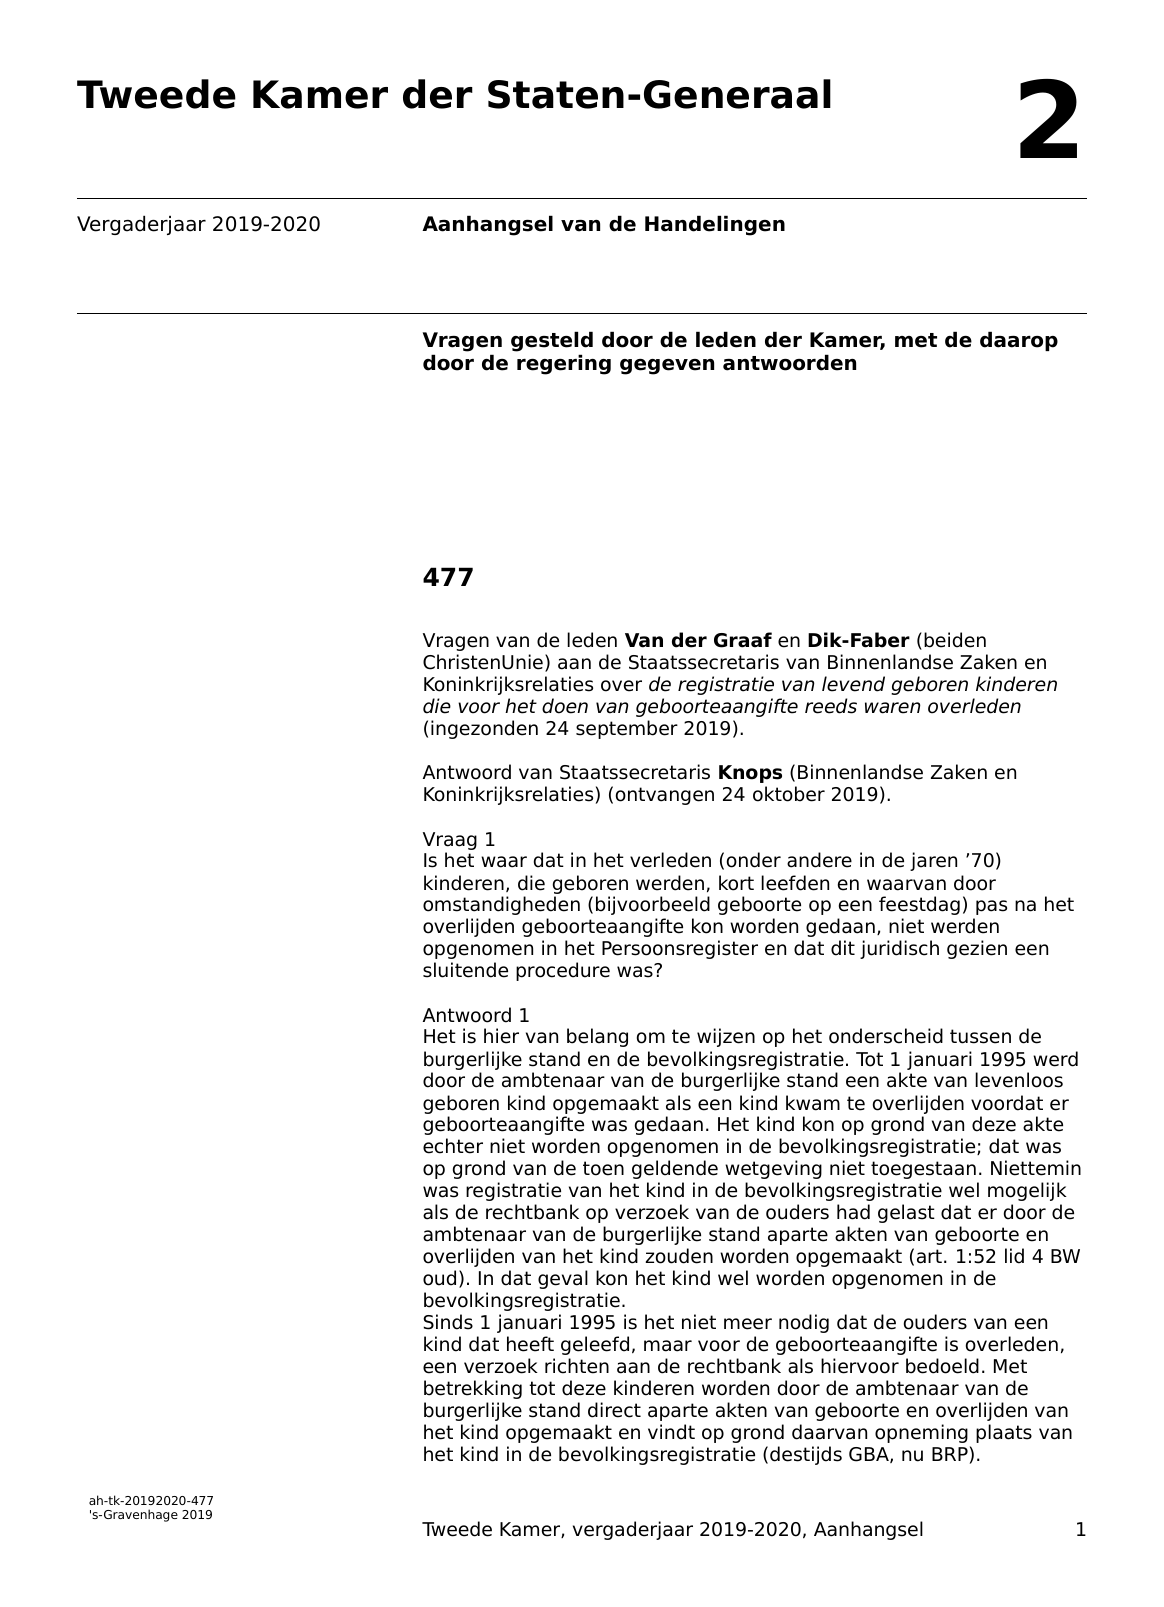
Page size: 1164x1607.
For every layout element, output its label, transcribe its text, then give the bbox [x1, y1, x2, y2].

table_cell Vragen gesteld door de leden der Kamer, met de daarop door de regering gegeven antwoorden [422, 314, 1087, 375]
table_header Tweede Kamer der Staten-Generaal [77, 59, 886, 198]
text ah-tk-20192020-477 [88, 1494, 323, 1508]
text Antwoord van Staatssecretaris Knops (Binnenlandse Zaken en Koninkrijksrelaties) (ontvangen 24 oktober 2019). [422, 762, 1087, 806]
text 's-Gravenhage 2019 [88, 1508, 323, 1522]
text Vragen van de leden Van der Graaf en Dik-Faber (beiden ChristenUnie) aan de Staatssecretaris van Binnenlandse Zaken en Koninkrijksrelaties over de registratie van levend geboren kinderen die voor het doen van geboorteaangifte reeds waren overleden (ingezonden 24 september 2019). [422, 630, 1087, 740]
text Antwoord 1 [422, 1004, 1087, 1026]
text Is het waar dat in het verleden (onder andere in de jaren ’70) kinderen, die geboren werden, kort leefden en waarvan door omstandigheden (bijvoorbeeld geboorte op een feestdag) pas na het overlijden geboorteaangifte kon worden gedaan, niet werden opgenomen in het Persoonsregister en dat dit juridisch gezien een sluitende procedure was? [422, 850, 1087, 982]
text Het is hier van belang om te wijzen op het onderscheid tussen de burgerlijke stand en de bevolkingsregistratie. Tot 1 januari 1995 werd door de ambtenaar van de burgerlijke stand een akte van levenloos geboren kind opgemaakt als een kind kwam te overlijden voordat er geboorteaangifte was gedaan. Het kind kon op grond van deze akte echter niet worden opgenomen in de bevolkingsregistratie; dat was op grond van de toen geldende wetgeving niet toegestaan. Niettemin was registratie van het kind in de bevolkingsregistratie wel mogelijk als de rechtbank op verzoek van de ouders had gelast dat er door de ambtenaar van de burgerlijke stand aparte akten van geboorte en overlijden van het kind zouden worden opgemaakt (art. 1:52 lid 4 BW oud). In dat geval kon het kind wel worden opgenomen in de bevolkingsregistratie. [422, 1026, 1087, 1312]
text Sinds 1 januari 1995 is het niet meer nodig dat de ouders van een kind dat heeft geleefd, maar voor de geboorteaangifte is overleden, een verzoek richten aan de rechtbank als hiervoor bedoeld. Met betrekking tot deze kinderen worden door de ambtenaar van de burgerlijke stand direct aparte akten van geboorte en overlijden van het kind opgemaakt en vindt op grond daarvan opneming plaats van het kind in de bevolkingsregistratie (destijds GBA, nu BRP). [422, 1312, 1087, 1466]
table_cell Aanhangsel van de Handelingen [422, 199, 1087, 313]
text Vraag 1 [422, 828, 1087, 850]
text 477 [422, 563, 1087, 592]
table_header 2 [886, 59, 1087, 198]
table_cell Vergaderjaar 2019-2020 [77, 199, 422, 313]
table_cell [77, 314, 422, 375]
